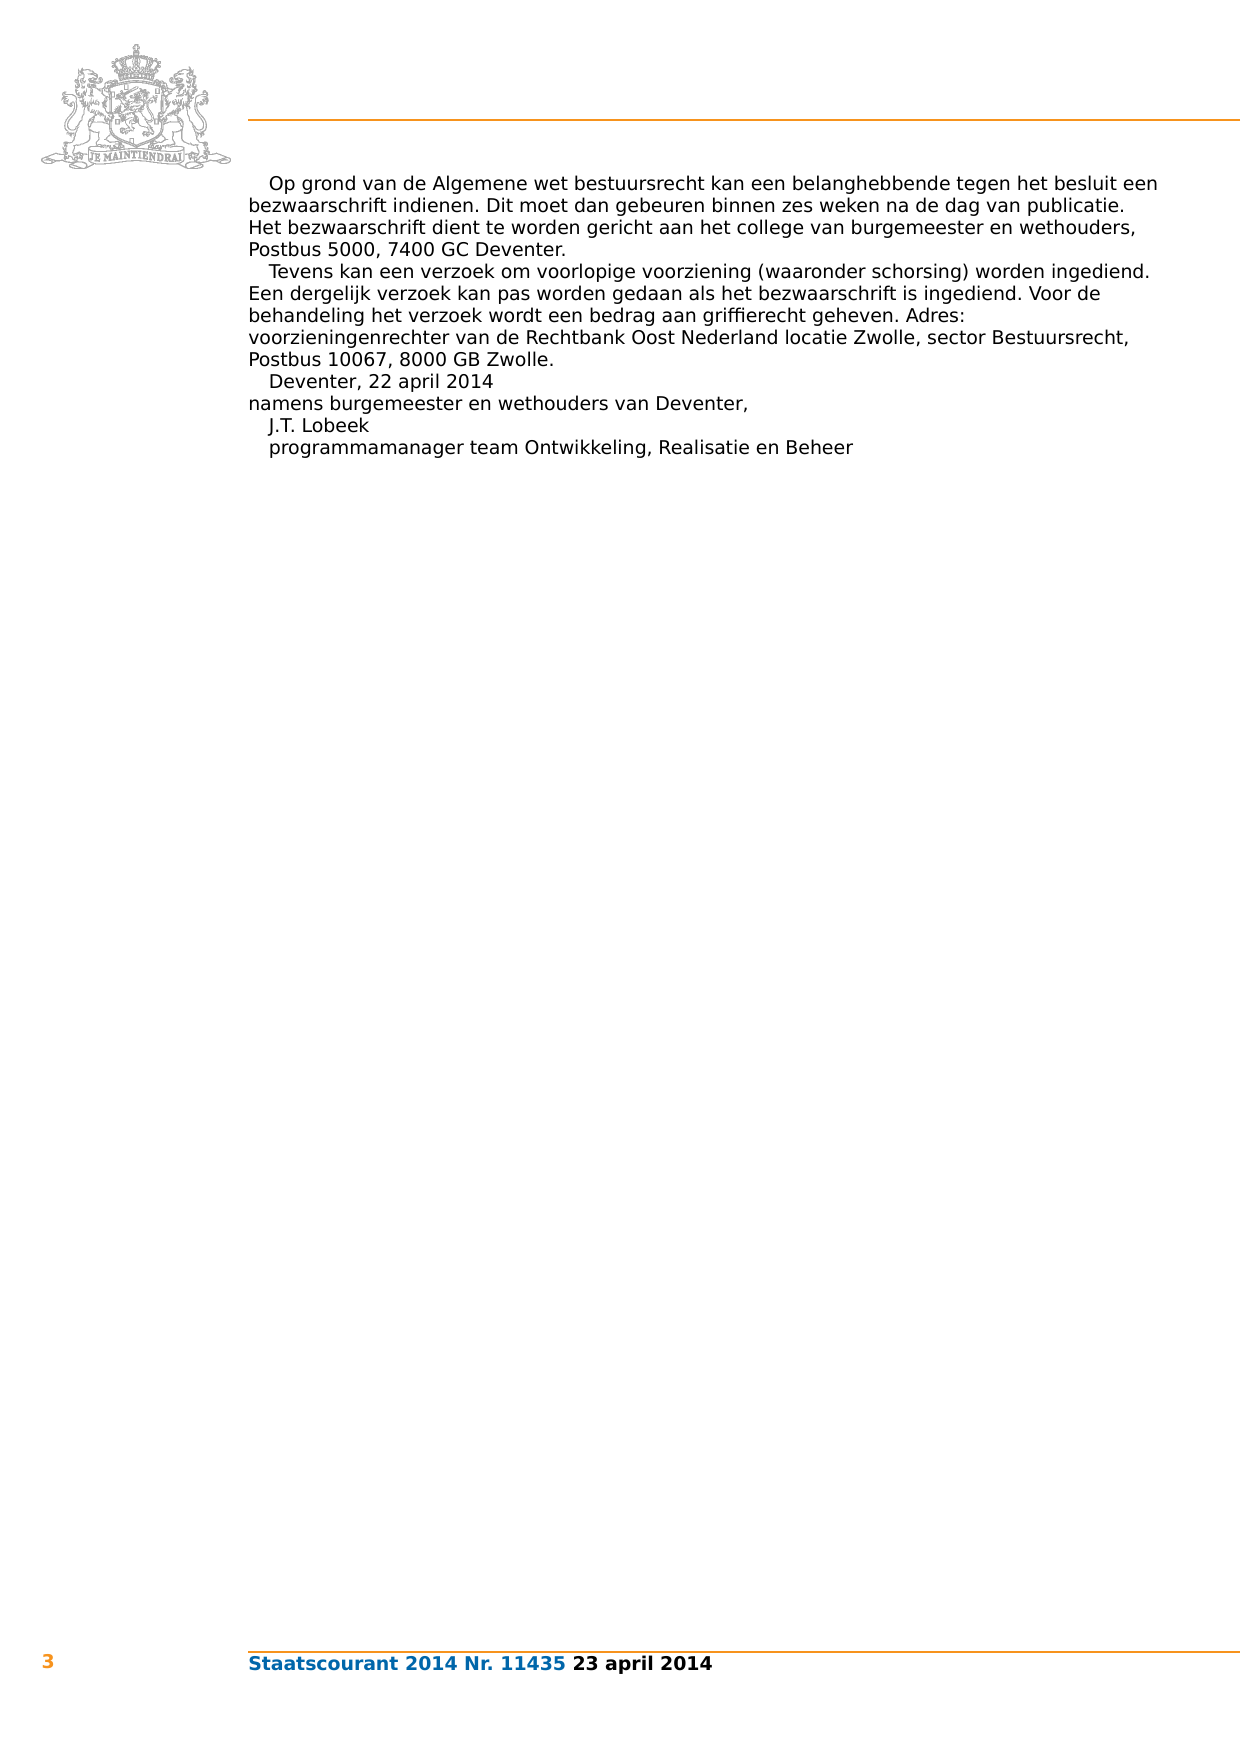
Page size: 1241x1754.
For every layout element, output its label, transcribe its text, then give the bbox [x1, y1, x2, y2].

text Op grond van de Algemene wet bestuursrecht kan een belanghebbende tegen het besluit een bezwaarschrift indienen. Dit moet dan gebeuren binnen zes weken na de dag van publicatie. Het bezwaarschrift dient te worden gericht aan het college van burgemeester en wethouders, Postbus 5000, 7400 GC Deventer. [248, 173, 1163, 261]
text programmamanager team Ontwikkeling, Realisatie en Beheer [248, 437, 1163, 458]
subtitle namens burgemeester en wethouders van Deventer, [248, 393, 1163, 414]
picture [41, 44, 231, 169]
text Deventer, 22 april 2014 [248, 371, 1163, 393]
text Tevens kan een verzoek om voorlopige voorziening (waaronder schorsing) worden ingediend. Een dergelijk verzoek kan pas worden gedaan als het bezwaarschrift is ingediend. Voor de behandeling het verzoek wordt een bedrag aan griffierecht geheven. Adres: voorzieningenrechter van de Rechtbank Oost Nederland locatie Zwolle, sector Bestuursrecht, Postbus 10067, 8000 GB Zwolle. [248, 261, 1163, 371]
text J.T. Lobeek [248, 414, 1163, 437]
